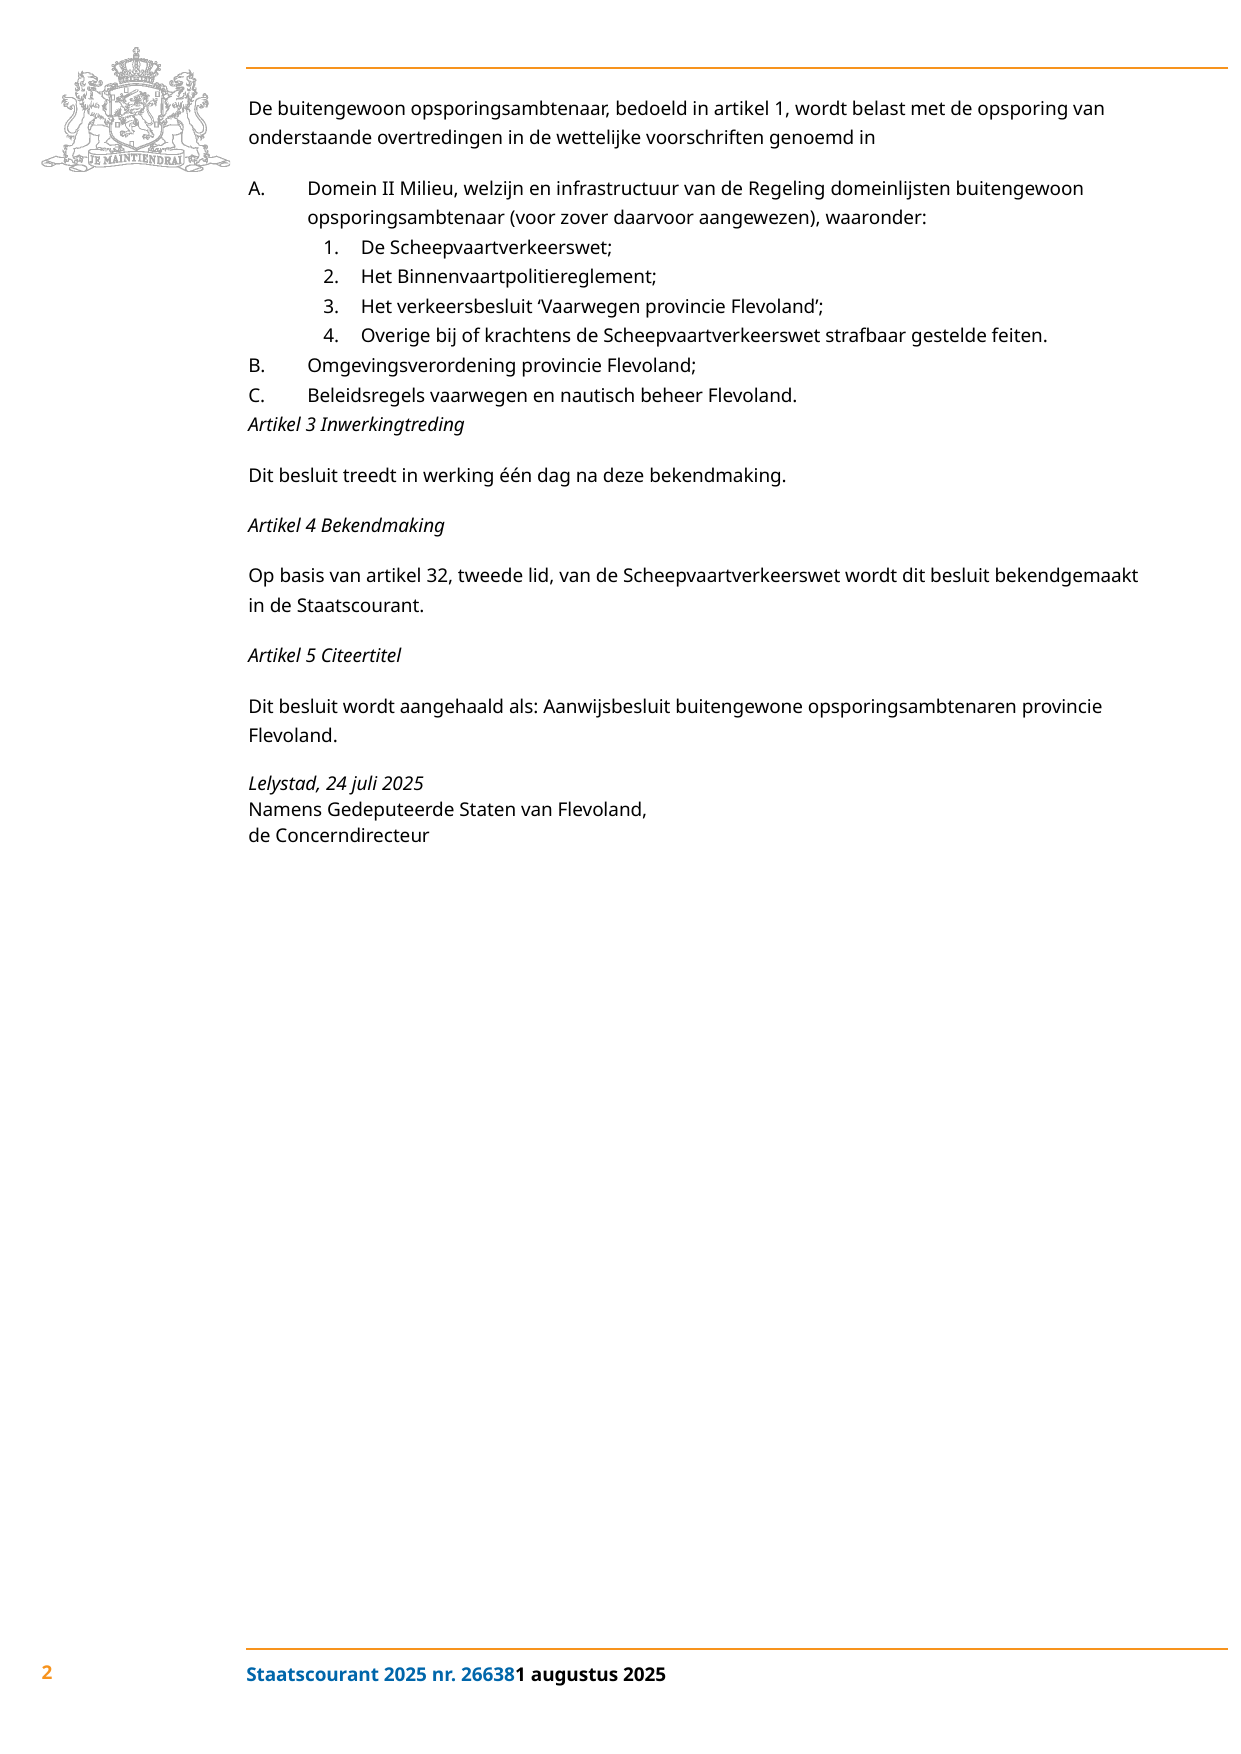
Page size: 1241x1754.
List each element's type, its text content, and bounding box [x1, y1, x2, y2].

text De buitengewoon opsporingsambtenaar, bedoeld in artikel 1, wordt belast met de opsporing van onderstaande overtredingen in de wettelijke voorschriften genoemd in [248, 95, 1152, 150]
text Artikel 4 Bekendmaking [248, 512, 1152, 538]
list Het verkeersbesluit ‘Vaarwegen provincie Flevoland’; [323, 293, 1152, 319]
list Domein II Milieu, welzijn en infrastructuur van de Regeling domeinlijsten buitengewoon opsporingsambtenaar (voor zover daarvoor aangewezen), waaronder: [248, 175, 1152, 230]
text de Concerndirecteur [248, 822, 1152, 848]
text Op basis van artikel 32, tweede lid, van de Scheepvaartverkeerswet wordt dit besluit bekendgemaakt in de Staatscourant. [248, 563, 1152, 618]
text Artikel 5 Citeertitel [248, 643, 1152, 668]
picture [41, 47, 231, 172]
list Het Binnenvaartpolitiereglement; [323, 263, 1152, 289]
text Lelystad, 24 juli 2025 [248, 771, 1152, 796]
text Namens Gedeputeerde Staten van Flevoland, [248, 796, 1152, 822]
text Artikel 3 Inwerkingtreding [248, 411, 1152, 437]
text Dit besluit wordt aangehaald als: Aanwijsbesluit buitengewone opsporingsambtenaren provincie Flevoland. [248, 693, 1152, 748]
text Dit besluit treedt in werking één dag na deze bekendmaking. [248, 462, 1152, 488]
list De Scheepvaartverkeerswet; [323, 234, 1152, 260]
list Beleidsregels vaarwegen en nautisch beheer Flevoland. [248, 382, 1152, 408]
list Overige bij of krachtens de Scheepvaartverkeerswet strafbaar gestelde feiten. [323, 323, 1152, 348]
list Omgevingsverordening provincie Flevoland; [248, 352, 1152, 378]
